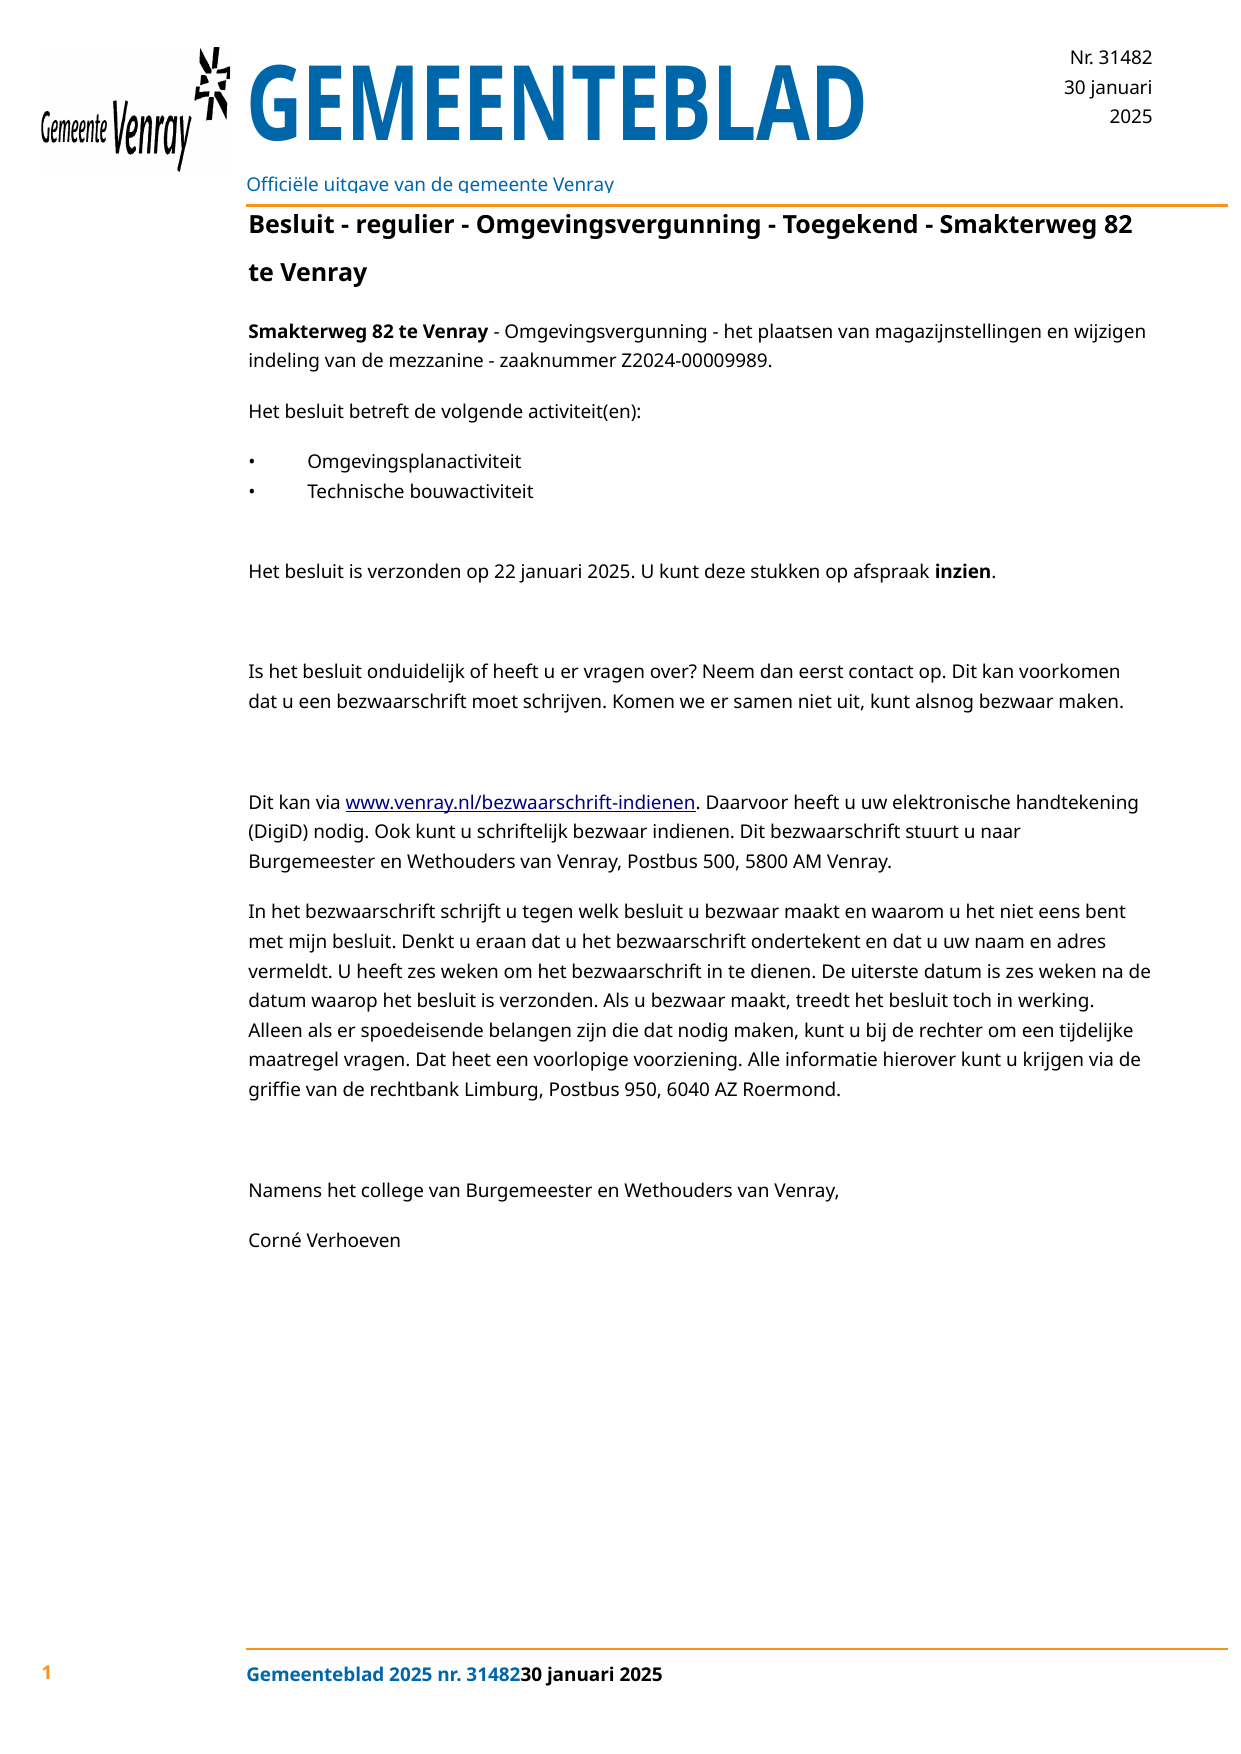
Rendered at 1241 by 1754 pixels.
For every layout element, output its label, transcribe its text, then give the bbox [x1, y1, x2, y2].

text Dit kan via www.venray.nl/bezwaarschrift-indienen. Daarvoor heeft u uw elektronische handtekening (DigiD) nodig. Ook kunt u schriftelijk bezwaar indienen. Dit bezwaarschrift stuurt u naar Burgemeester en Wethouders van Venray, Postbus 500, 5800 AM Venray. [248, 789, 1152, 874]
text Is het besluit onduidelijk of heeft u er vragen over? Neem dan eerst contact op. Dit kan voorkomen dat u een bezwaarschrift moet schrijven. Komen we er samen niet uit, kunt alsnog bezwaar maken. [248, 659, 1152, 714]
picture [41, 47, 231, 172]
text Smakterweg 82 te Venray - Omgevingsvergunning - het plaatsen van magazijnstellingen en wijzigen indeling van de mezzanine - zaaknummer Z2024-00009989. [248, 318, 1152, 373]
text In het bezwaarschrift schrijft u tegen welk besluit u bezwaar maakt en waarom u het niet eens bent met mijn besluit. Denkt u eraan dat u het bezwaarschrift ondertekent en dat u uw naam en adres vermeldt. U heeft zes weken om het bezwaarschrift in te dienen. De uiterste datum is zes weken na de datum waarop het besluit is verzonden. Als u bezwaar maakt, treedt het besluit toch in werking. Alleen als er spoedeisende belangen zijn die dat nodig maken, kunt u bij de rechter om een tijdelijke maatregel vragen. Dat heet een voorlopige voorziening. Alle informatie hierover kunt u krijgen via de griffie van de rechtbank Limburg, Postbus 950, 6040 AZ Roermond. [248, 899, 1152, 1102]
text Het besluit is verzonden op 22 januari 2025. U kunt deze stukken op afspraak inzien. [248, 558, 1152, 584]
text Besluit - regulier - Omgevingsvergunning - Toegekend - Smakterweg 82 te Venray [248, 207, 1152, 288]
text Corné Verhoeven [248, 1227, 1152, 1253]
text Het besluit betreft de volgende activiteit(en): [248, 398, 1152, 424]
list Omgevingsplanactiviteit [248, 448, 1152, 474]
list Technische bouwactiviteit [248, 478, 1152, 504]
text Namens het college van Burgemeester en Wethouders van Venray, [248, 1177, 1152, 1203]
